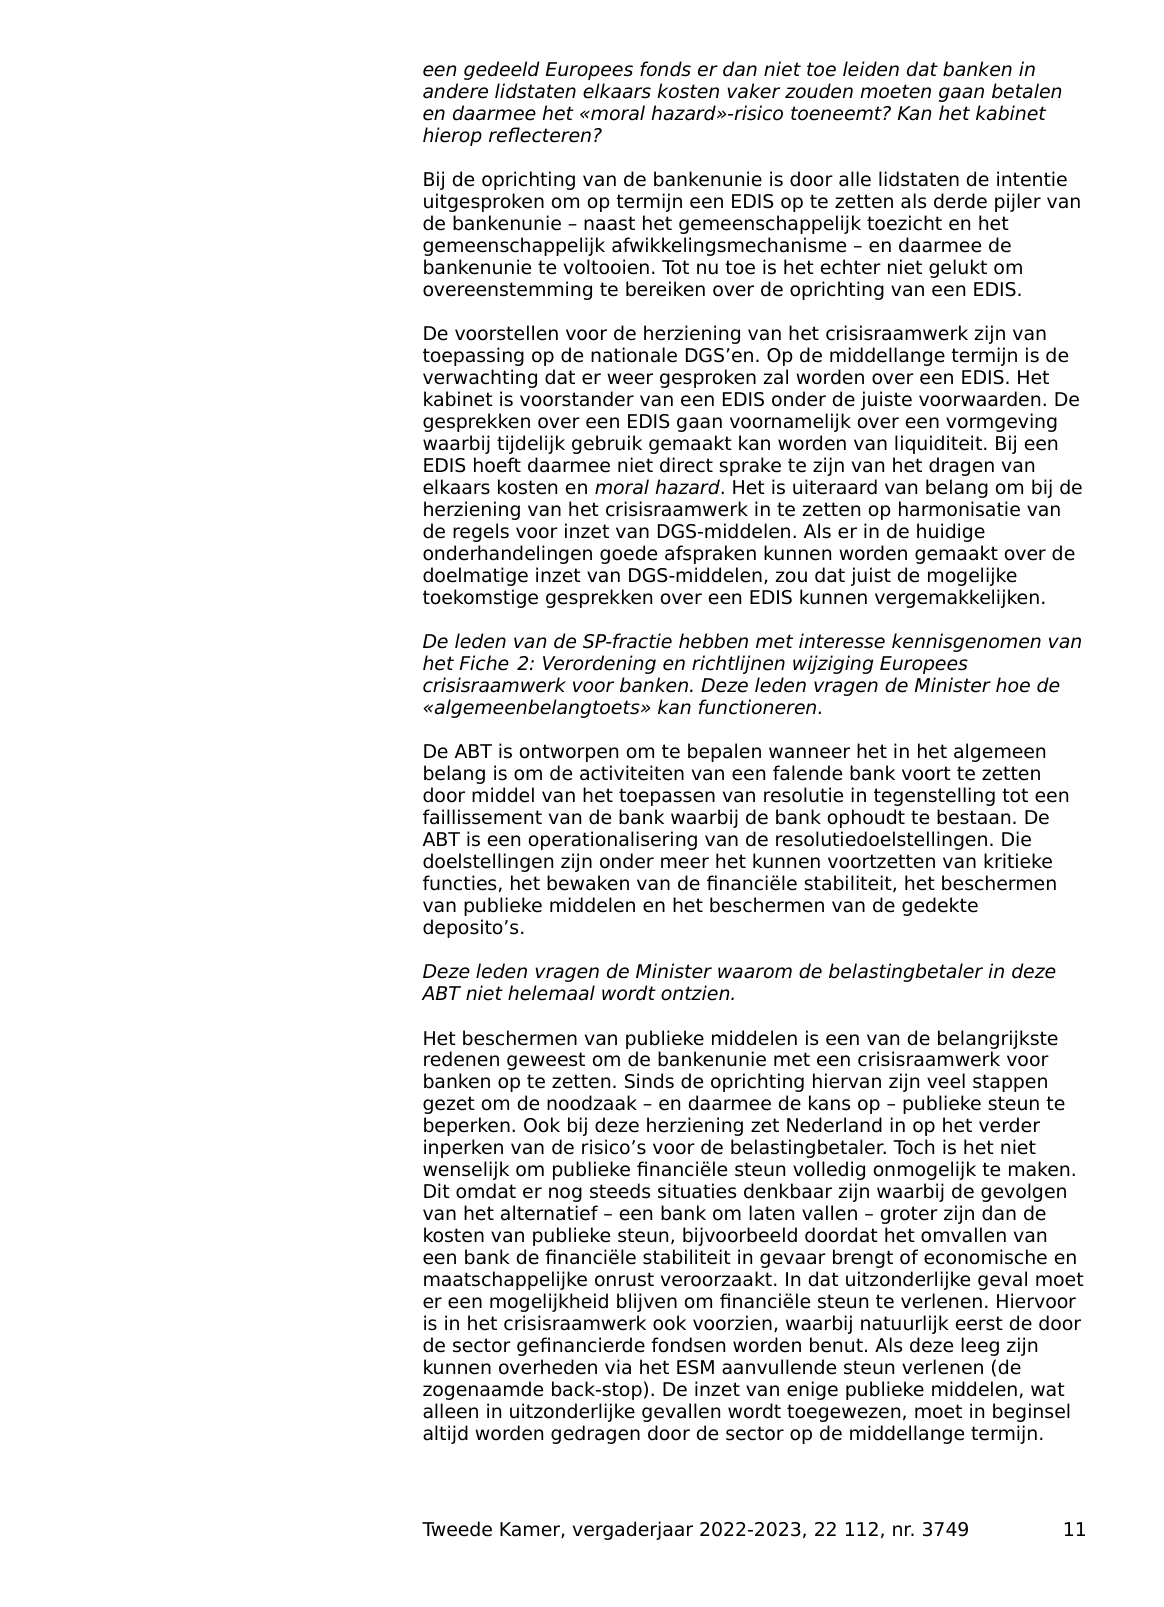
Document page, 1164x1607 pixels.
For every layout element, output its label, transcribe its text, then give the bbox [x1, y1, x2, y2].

text een gedeeld Europees fonds er dan niet toe leiden dat banken in andere lidstaten elkaars kosten vaker zouden moeten gaan betalen en daarmee het «moral hazard»-risico toeneemt? Kan het kabinet hierop reflecteren? [422, 59, 1087, 147]
text Het beschermen van publieke middelen is een van de belangrijkste redenen geweest om de bankenunie met een crisisraamwerk voor banken op te zetten. Sinds de oprichting hiervan zijn veel stappen gezet om de noodzaak – en daarmee de kans op – publieke steun te beperken. Ook bij deze herziening zet Nederland in op het verder inperken van de risico’s voor de belastingbetaler. Toch is het niet wenselijk om publieke financiële steun volledig onmogelijk te maken. Dit omdat er nog steeds situaties denkbaar zijn waarbij de gevolgen van het alternatief – een bank om laten vallen – groter zijn dan de kosten van publieke steun, bijvoorbeeld doordat het omvallen van een bank de financiële stabiliteit in gevaar brengt of economische en maatschappelijke onrust veroorzaakt. In dat uitzonderlijke geval moet er een mogelijkheid blijven om financiële steun te verlenen. Hiervoor is in het crisisraamwerk ook voorzien, waarbij natuurlijk eerst de door de sector gefinancierde fondsen worden benut. Als deze leeg zijn kunnen overheden via het ESM aanvullende steun verlenen (de zogenaamde back-stop). De inzet van enige publieke middelen, wat alleen in uitzonderlijke gevallen wordt toegewezen, moet in beginsel altijd worden gedragen door de sector op de middellange termijn. [422, 1027, 1087, 1445]
text De ABT is ontworpen om te bepalen wanneer het in het algemeen belang is om de activiteiten van een falende bank voort te zetten door middel van het toepassen van resolutie in tegenstelling tot een faillissement van de bank waarbij de bank ophoudt te bestaan. De ABT is een operationalisering van de resolutiedoelstellingen. Die doelstellingen zijn onder meer het kunnen voortzetten van kritieke functies, het bewaken van de financiële stabiliteit, het beschermen van publieke middelen en het beschermen van de gedekte deposito’s. [422, 741, 1087, 939]
text Deze leden vragen de Minister waarom de belastingbetaler in deze ABT niet helemaal wordt ontzien. [422, 961, 1087, 1005]
text Bij de oprichting van de bankenunie is door alle lidstaten de intentie uitgesproken om op termijn een EDIS op te zetten als derde pijler van de bankenunie – naast het gemeenschappelijk toezicht en het gemeenschappelijk afwikkelingsmechanisme – en daarmee de bankenunie te voltooien. Tot nu toe is het echter niet gelukt om overeenstemming te bereiken over de oprichting van een EDIS. [422, 169, 1087, 301]
text De leden van de SP-fractie hebben met interesse kennisgenomen van het Fiche 2: Verordening en richtlijnen wijziging Europees crisisraamwerk voor banken. Deze leden vragen de Minister hoe de «algemeenbelangtoets» kan functioneren. [422, 631, 1087, 719]
text De voorstellen voor de herziening van het crisisraamwerk zijn van toepassing op de nationale DGS’en. Op de middellange termijn is de verwachting dat er weer gesproken zal worden over een EDIS. Het kabinet is voorstander van een EDIS onder de juiste voorwaarden. De gesprekken over een EDIS gaan voornamelijk over een vormgeving waarbij tijdelijk gebruik gemaakt kan worden van liquiditeit. Bij een EDIS hoeft daarmee niet direct sprake te zijn van het dragen van elkaars kosten en moral hazard. Het is uiteraard van belang om bij de herziening van het crisisraamwerk in te zetten op harmonisatie van de regels voor inzet van DGS-middelen. Als er in de huidige onderhandelingen goede afspraken kunnen worden gemaakt over de doelmatige inzet van DGS-middelen, zou dat juist de mogelijke toekomstige gesprekken over een EDIS kunnen vergemakkelijken. [422, 323, 1087, 609]
